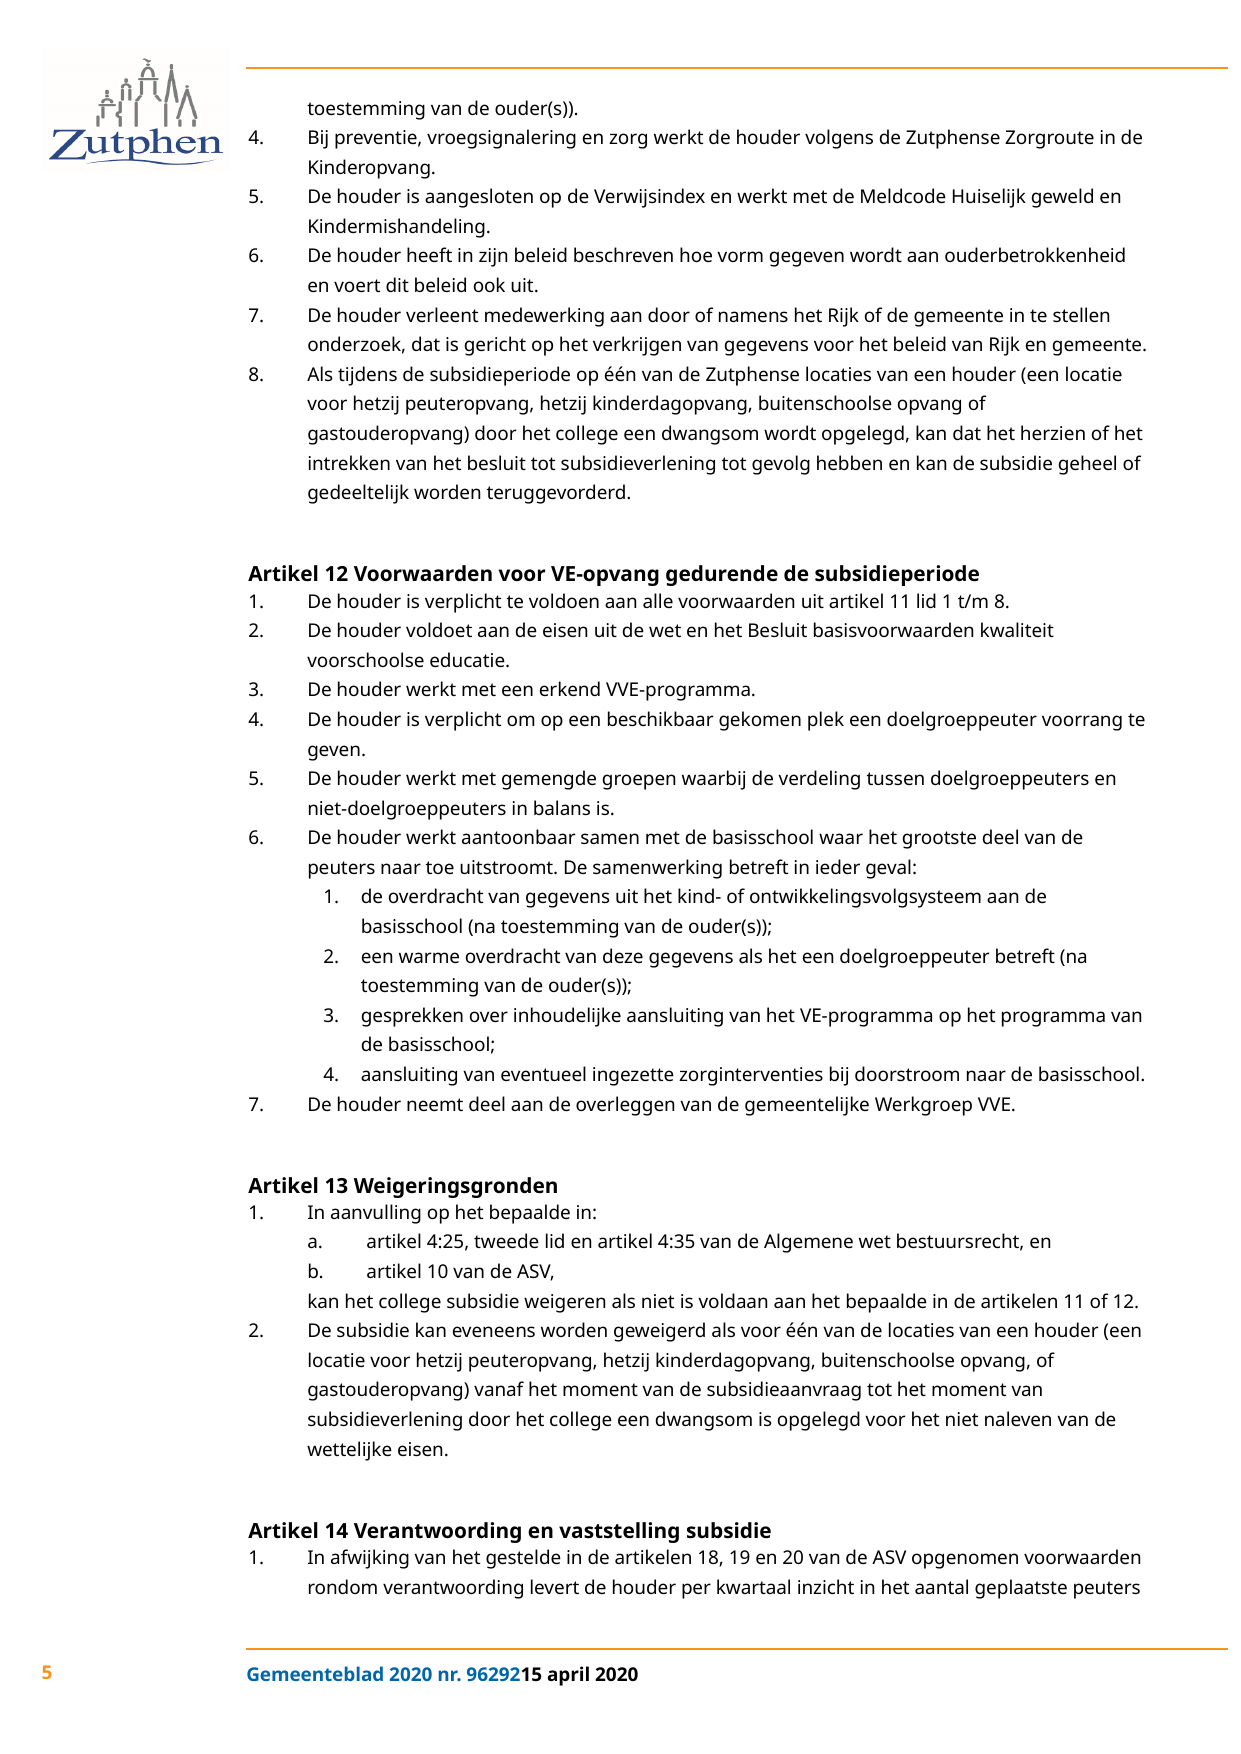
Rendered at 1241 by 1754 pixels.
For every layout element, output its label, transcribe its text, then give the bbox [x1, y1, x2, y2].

list De houder is verplicht te voldoen aan alle voorwaarden uit artikel 11 lid 1 t/m 8. [248, 588, 1152, 613]
list een warme overdracht van deze gegevens als het een doelgroeppeuter betreft (na toestemming van de ouder(s)); [323, 943, 1152, 998]
list kan het college subsidie weigeren als niet is voldaan aan het bepaalde in de artikelen 11 of 12. [248, 1288, 1152, 1314]
list artikel 4:25, tweede lid en artikel 4:35 van de Algemene wet bestuursrecht, en [307, 1229, 1152, 1254]
list De houder voldoet aan de eisen uit de wet en het Besluit basisvoorwaarden kwaliteit voorschoolse educatie. [248, 617, 1152, 673]
text Artikel 14 Verantwoording en vaststelling subsidie [248, 1516, 1152, 1544]
list De houder werkt met gemengde groepen waarbij de verdeling tussen doelgroeppeuters en niet-doelgroeppeuters in balans is. [248, 765, 1152, 821]
list De houder werkt met een erkend VVE-programma. [248, 677, 1152, 702]
list gesprekken over inhoudelijke aansluiting van het VE-programma op het programma van de basisschool; [323, 1002, 1152, 1057]
picture [41, 47, 231, 172]
list de overdracht van gegevens uit het kind- of ontwikkelingsvolgsysteem aan de basisschool (na toestemming van de ouder(s)); [323, 884, 1152, 939]
text Artikel 13 Weigeringsgronden [248, 1171, 1152, 1199]
list De houder neemt deel aan de overleggen van de gemeentelijke Werkgroep VVE. [248, 1091, 1152, 1116]
list aansluiting van eventueel ingezette zorginterventies bij doorstroom naar de basisschool. [323, 1061, 1152, 1087]
list De houder is verplicht om op een beschikbaar gekomen plek een doelgroeppeuter voorrang te geven. [248, 706, 1152, 761]
list De houder verleent medewerking aan door of namens het Rijk of de gemeente in te stellen onderzoek, dat is gericht op het verkrijgen van gegevens voor het beleid van Rijk en gemeente. [248, 302, 1152, 357]
list In aanvulling op het bepaalde in: [248, 1199, 1152, 1225]
list De houder werkt aantoonbaar samen met de basisschool waar het grootste deel van de peuters naar toe uitstroomt. De samenwerking betreft in ieder geval: [248, 824, 1152, 880]
list De houder is aangesloten op de Verwijsindex en werkt met de Meldcode Huiselijk geweld en Kindermishandeling. [248, 183, 1152, 239]
list In afwijking van het gestelde in de artikelen 18, 19 en 20 van de ASV opgenomen voorwaarden rondom verantwoording levert de houder per kwartaal inzicht in het aantal geplaatste peuters [248, 1544, 1152, 1599]
list De houder heeft in zijn beleid beschreven hoe vorm gegeven wordt aan ouderbetrokkenheid en voert dit beleid ook uit. [248, 243, 1152, 298]
list artikel 10 van de ASV, [307, 1258, 1152, 1284]
list Als tijdens de subsidieperiode op één van de Zutphense locaties van een houder (een locatie voor hetzij peuteropvang, hetzij kinderdagopvang, buitenschoolse opvang of gastouderopvang) door het college een dwangsom wordt opgelegd, kan dat het herzien of het intrekken van het besluit tot subsidieverlening tot gevolg hebben en kan de subsidie geheel of gedeeltelijk worden teruggevorderd. [248, 361, 1152, 505]
text Artikel 12 Voorwaarden voor VE-opvang gedurende de subsidieperiode [248, 559, 1152, 588]
list Bij preventie, vroegsignalering en zorg werkt de houder volgens de Zutphense Zorgroute in de Kinderopvang. [248, 124, 1152, 180]
list De subsidie kan eveneens worden geweigerd als voor één van de locaties van een houder (een locatie voor hetzij peuteropvang, hetzij kinderdagopvang, buitenschoolse opvang, of gastouderopvang) vanaf het moment van de subsidieaanvraag tot het moment van subsidieverlening door het college een dwangsom is opgelegd voor het niet naleven van de wettelijke eisen. [248, 1317, 1152, 1462]
list toestemming van de ouder(s)). [248, 95, 1152, 121]
